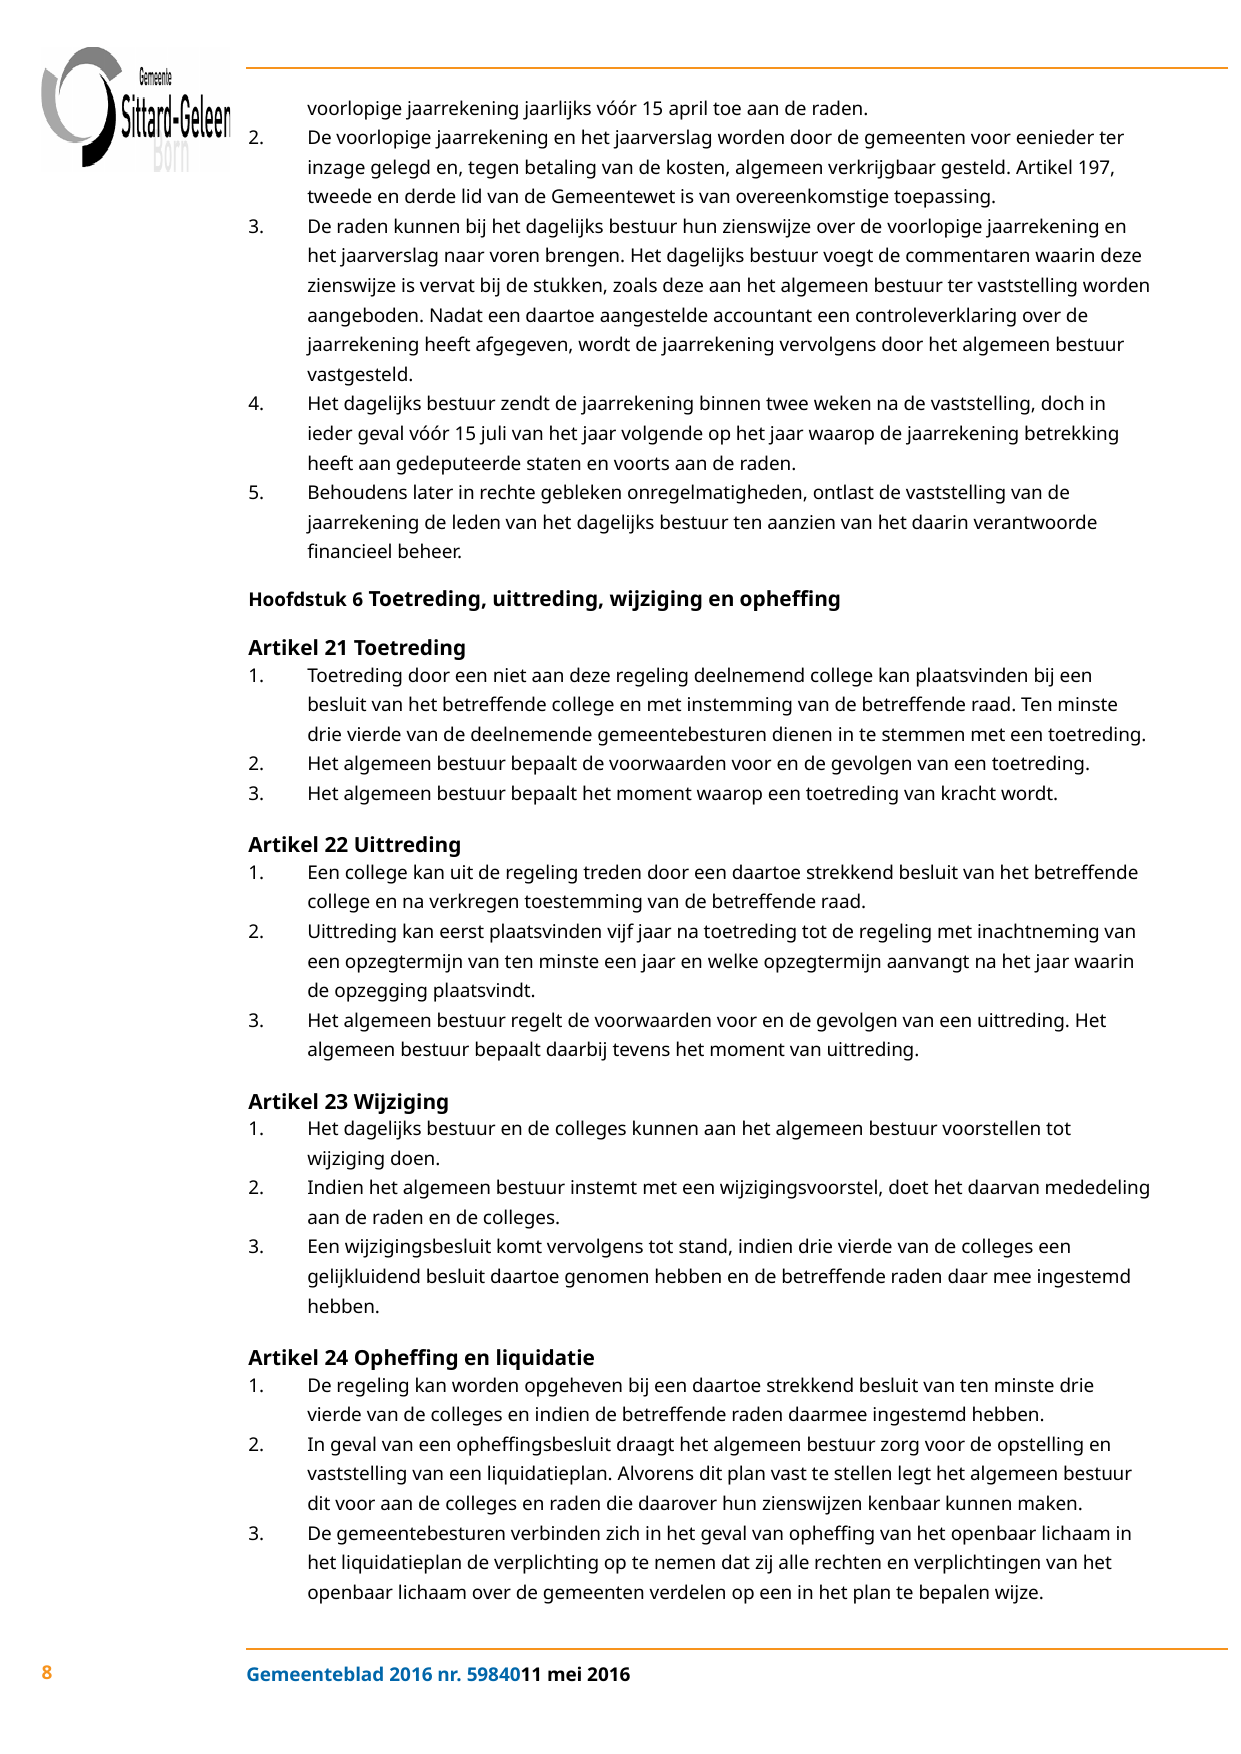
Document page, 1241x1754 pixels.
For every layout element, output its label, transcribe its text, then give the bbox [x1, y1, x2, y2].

list De regeling kan worden opgeheven bij een daartoe strekkend besluit van ten minste drie vierde van de colleges en indien de betreffende raden daarmee ingestemd hebben. [248, 1372, 1152, 1427]
text Hoofdstuk 6 Toetreding, uittreding, wijziging en opheffing [248, 584, 1152, 613]
picture [41, 47, 231, 172]
text Artikel 22 Uittreding [248, 831, 1152, 859]
list Een wijzigingsbesluit komt vervolgens tot stand, indien drie vierde van de colleges een gelijkluidend besluit daartoe genomen hebben en de betreffende raden daar mee ingestemd hebben. [248, 1234, 1152, 1319]
text Artikel 23 Wijziging [248, 1087, 1152, 1115]
list Het dagelijks bestuur en de colleges kunnen aan het algemeen bestuur voorstellen tot wijziging doen. [248, 1115, 1152, 1171]
text Artikel 21 Toetreding [248, 633, 1152, 662]
list De voorlopige jaarrekening en het jaarverslag worden door de gemeenten voor eenieder ter inzage gelegd en, tegen betaling van de kosten, algemeen verkrijgbaar gesteld. Artikel 197, tweede en derde lid van de Gemeentewet is van overeenkomstige toepassing. [248, 124, 1152, 209]
list Het algemeen bestuur regelt de voorwaarden voor en de gevolgen van een uittreding. Het algemeen bestuur bepaalt daarbij tevens het moment van uittreding. [248, 1007, 1152, 1062]
list Toetreding door een niet aan deze regeling deelnemend college kan plaatsvinden bij een besluit van het betreffende college en met instemming van de betreffende raad. Ten minste drie vierde van de deelnemende gemeentebesturen dienen in te stemmen met een toetreding. [248, 662, 1152, 747]
list In geval van een opheffingsbesluit draagt het algemeen bestuur zorg voor de opstelling en vaststelling van een liquidatieplan. Alvorens dit plan vast te stellen legt het algemeen bestuur dit voor aan de colleges en raden die daarover hun zienswijzen kenbaar kunnen maken. [248, 1431, 1152, 1516]
list De gemeentebesturen verbinden zich in het geval van opheffing van het openbaar lichaam in het liquidatieplan de verplichting op te nemen dat zij alle rechten en verplichtingen van het openbaar lichaam over de gemeenten verdelen op een in het plan te bepalen wijze. [248, 1520, 1152, 1604]
list voorlopige jaarrekening jaarlijks vóór 15 april toe aan de raden. [248, 95, 1152, 121]
text Artikel 24 Opheffing en liquidatie [248, 1343, 1152, 1372]
list Indien het algemeen bestuur instemt met een wijzigingsvoorstel, doet het daarvan mededeling aan de raden en de colleges. [248, 1174, 1152, 1230]
list Het dagelijks bestuur zendt de jaarrekening binnen twee weken na de vaststelling, doch in ieder geval vóór 15 juli van het jaar volgende op het jaar waarop de jaarrekening betrekking heeft aan gedeputeerde staten en voorts aan de raden. [248, 391, 1152, 476]
list Behoudens later in rechte gebleken onregelmatigheden, ontlast de vaststelling van de jaarrekening de leden van het dagelijks bestuur ten aanzien van het daarin verantwoorde financieel beheer. [248, 479, 1152, 564]
list Het algemeen bestuur bepaalt het moment waarop een toetreding van kracht wordt. [248, 780, 1152, 806]
list Een college kan uit de regeling treden door een daartoe strekkend besluit van het betreffende college en na verkregen toestemming van de betreffende raad. [248, 859, 1152, 914]
list Uittreding kan eerst plaatsvinden vijf jaar na toetreding tot de regeling met inachtneming van een opzegtermijn van ten minste een jaar en welke opzegtermijn aanvangt na het jaar waarin de opzegging plaatsvindt. [248, 918, 1152, 1003]
list De raden kunnen bij het dagelijks bestuur hun zienswijze over de voorlopige jaarrekening en het jaarverslag naar voren brengen. Het dagelijks bestuur voegt de commentaren waarin deze zienswijze is vervat bij de stukken, zoals deze aan het algemeen bestuur ter vaststelling worden aangeboden. Nadat een daartoe aangestelde accountant een controleverklaring over de jaarrekening heeft afgegeven, wordt de jaarrekening vervolgens door het algemeen bestuur vastgesteld. [248, 213, 1152, 387]
list Het algemeen bestuur bepaalt de voorwaarden voor en de gevolgen van een toetreding. [248, 751, 1152, 776]
